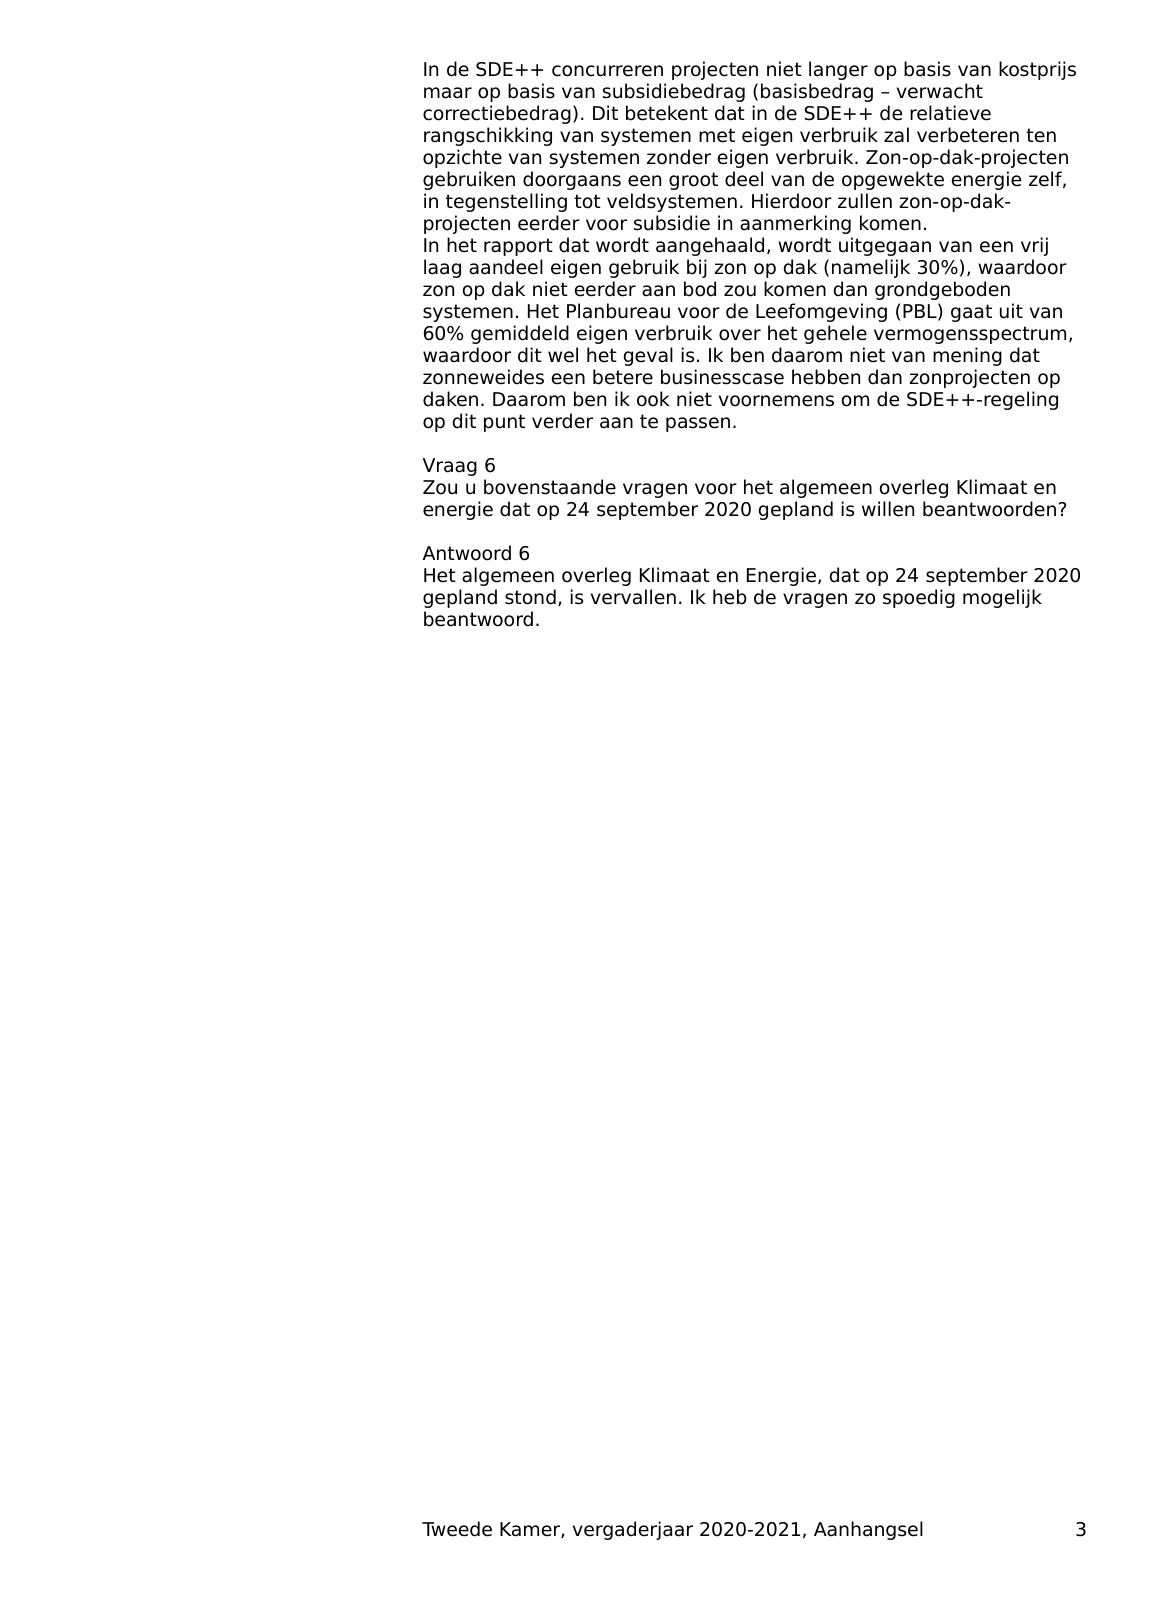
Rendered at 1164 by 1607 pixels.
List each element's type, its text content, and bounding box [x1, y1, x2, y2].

text Het algemeen overleg Klimaat en Energie, dat op 24 september 2020 gepland stond, is vervallen. Ik heb de vragen zo spoedig mogelijk beantwoord. [422, 565, 1087, 631]
text Vraag 6 [422, 455, 1087, 477]
text In de SDE++ concurreren projecten niet langer op basis van kostprijs maar op basis van subsidiebedrag (basisbedrag – verwacht correctiebedrag). Dit betekent dat in de SDE++ de relatieve rangschikking van systemen met eigen verbruik zal verbeteren ten opzichte van systemen zonder eigen verbruik. Zon-op-dak-projecten gebruiken doorgaans een groot deel van de opgewekte energie zelf, in tegenstelling tot veldsystemen. Hierdoor zullen zon-op-dak-projecten eerder voor subsidie in aanmerking komen. [422, 59, 1087, 235]
text Zou u bovenstaande vragen voor het algemeen overleg Klimaat en energie dat op 24 september 2020 gepland is willen beantwoorden? [422, 477, 1087, 521]
text Antwoord 6 [422, 543, 1087, 565]
text In het rapport dat wordt aangehaald, wordt uitgegaan van een vrij laag aandeel eigen gebruik bij zon op dak (namelijk 30%), waardoor zon op dak niet eerder aan bod zou komen dan grondgeboden systemen. Het Planbureau voor de Leefomgeving (PBL) gaat uit van 60% gemiddeld eigen verbruik over het gehele vermogensspectrum, waardoor dit wel het geval is. Ik ben daarom niet van mening dat zonneweides een betere businesscase hebben dan zonprojecten op daken. Daarom ben ik ook niet voornemens om de SDE++-regeling op dit punt verder aan te passen. [422, 235, 1087, 433]
